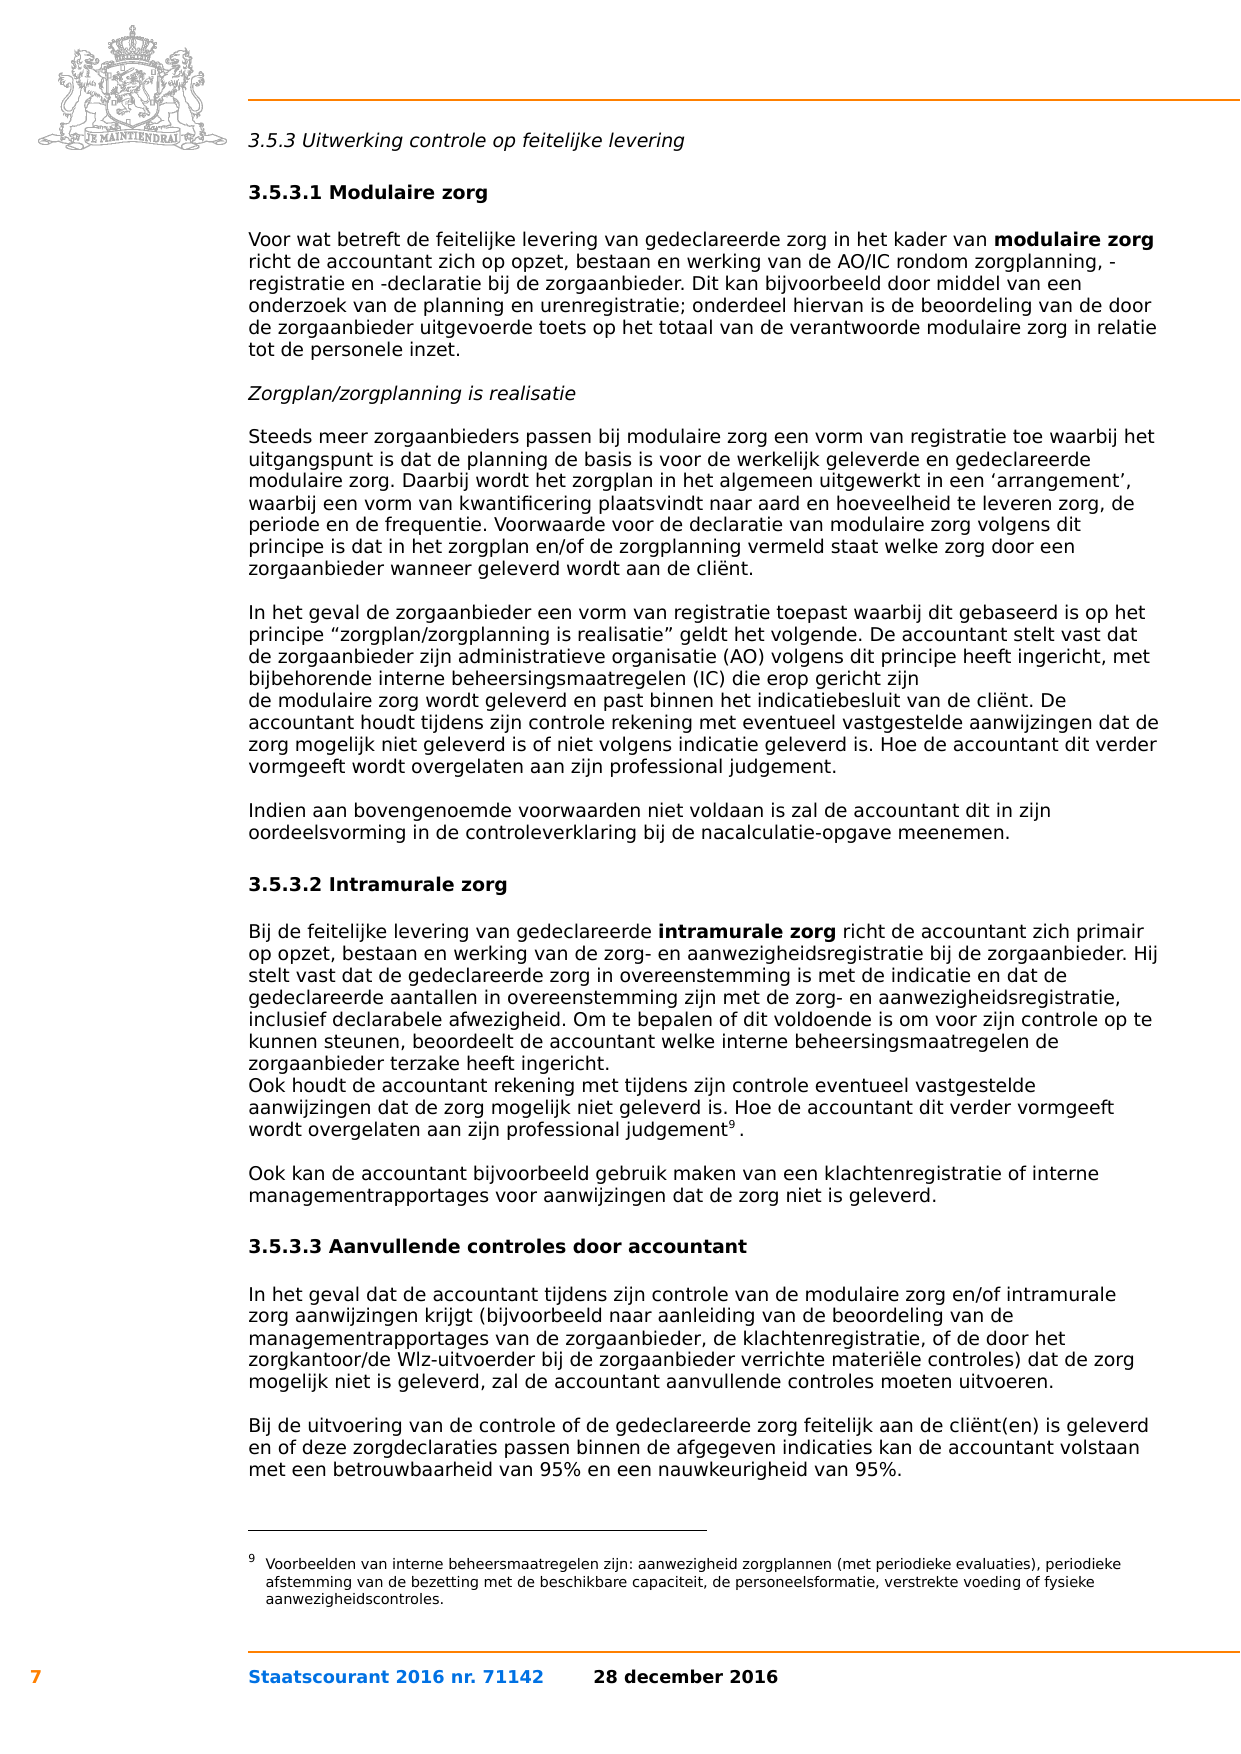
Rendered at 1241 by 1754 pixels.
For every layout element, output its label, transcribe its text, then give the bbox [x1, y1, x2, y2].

text Voor wat betreft de feitelijke levering van gedeclareerde zorg in het kader van modulaire zorg richt de accountant zich op opzet, bestaan en werking van de AO/IC rondom zorgplanning, -registratie en -declaratie bij de zorgaanbieder. Dit kan bijvoorbeeld door middel van een onderzoek van de planning en urenregistratie; onderdeel hiervan is de beoordeling van de door de zorgaanbieder uitgevoerde toets op het totaal van de verantwoorde modulaire zorg in relatie tot de personele inzet. [248, 229, 1163, 361]
subtitle 3.5.3 Uitwerking controle op feitelijke levering [248, 130, 1163, 152]
text de modulaire zorg wordt geleverd en past binnen het indicatiebesluit van de cliënt. De accountant houdt tijdens zijn controle rekening met eventueel vastgestelde aanwijzingen dat de zorg mogelijk niet geleverd is of niet volgens indicatie geleverd is. Hoe de accountant dit verder vormgeeft wordt overgelaten aan zijn professional judgement. [248, 690, 1163, 778]
subtitle Zorgplan/zorgplanning is realisatie [248, 383, 1163, 404]
subtitle 3.5.3.1 Modulaire zorg [248, 182, 1163, 204]
picture [38, 25, 227, 150]
subtitle 3.5.3.3 Aanvullende controles door accountant [248, 1236, 1163, 1258]
subtitle 3.5.3.2 Intramurale zorg [248, 874, 1163, 896]
text Ook houdt de accountant rekening met tijdens zijn controle eventueel vastgestelde aanwijzingen dat de zorg mogelijk niet geleverd is. Hoe de accountant dit verder vormgeeft wordt overgelaten aan zijn professional judgement. [248, 1075, 1163, 1141]
text Bij de uitvoering van de controle of de gedeclareerde zorg feitelijk aan de cliënt(en) is geleverd en of deze zorgdeclaraties passen binnen de afgegeven indicaties kan de accountant volstaan met een betrouwbaarheid van 95% en een nauwkeurigheid van 95%. [248, 1415, 1163, 1481]
text Ook kan de accountant bijvoorbeeld gebruik maken van een klachtenregistratie of interne managementrapportages voor aanwijzingen dat de zorg niet is geleverd. [248, 1162, 1163, 1206]
text In het geval dat de accountant tijdens zijn controle van de modulaire zorg en/of intramurale zorg aanwijzingen krijgt (bijvoorbeeld naar aanleiding van de beoordeling van de managementrapportages van de zorgaanbieder, de klachtenregistratie, of de door het zorgkantoor/de Wlz-uitvoerder bij de zorgaanbieder verrichte materiële controles) dat de zorg mogelijk niet is geleverd, zal de accountant aanvullende controles moeten uitvoeren. [248, 1283, 1163, 1393]
text In het geval de zorgaanbieder een vorm van registratie toepast waarbij dit gebaseerd is op het principe “zorgplan/zorgplanning is realisatie” geldt het volgende. De accountant stelt vast dat de zorgaanbieder zijn administratieve organisatie (AO) volgens dit principe heeft ingericht, met bijbehorende interne beheersingsmaatregelen (IC) die erop gericht zijn [248, 602, 1163, 690]
text Steeds meer zorgaanbieders passen bij modulaire zorg een vorm van registratie toe waarbij het uitgangspunt is dat de planning de basis is voor de werkelijk geleverde en gedeclareerde modulaire zorg. Daarbij wordt het zorgplan in het algemeen uitgewerkt in een ‘arrangement’, waarbij een vorm van kwantificering plaatsvindt naar aard en hoeveelheid te leveren zorg, de periode en de frequentie. Voorwaarde voor de declaratie van modulaire zorg volgens dit principe is dat in het zorgplan en/of de zorgplanning vermeld staat welke zorg door een zorgaanbieder wanneer geleverd wordt aan de cliënt. [248, 426, 1163, 580]
text Indien aan bovengenoemde voorwaarden niet voldaan is zal de accountant dit in zijn oordeelsvorming in de controleverklaring bij de nacalculatie-opgave meenemen. [248, 800, 1163, 844]
text Bij de feitelijke levering van gedeclareerde intramurale zorg richt de accountant zich primair op opzet, bestaan en werking van de zorg- en aanwezigheidsregistratie bij de zorgaanbieder. Hij stelt vast dat de gedeclareerde zorg in overeenstemming is met de indicatie en dat de gedeclareerde aantallen in overeenstemming zijn met de zorg- en aanwezigheidsregistratie, inclusief declarabele afwezigheid. Om te bepalen of dit voldoende is om voor zijn controle op te kunnen steunen, beoordeelt de accountant welke interne beheersingsmaatregelen de zorgaanbieder terzake heeft ingericht. [248, 921, 1163, 1075]
text Voorbeelden van interne beheersmaatregelen zijn: aanwezigheid zorgplannen (met periodieke evaluaties), periodieke afstemming van de bezetting met de beschikbare capaciteit, de personeelsformatie, verstrekte voeding of fysieke aanwezigheidscontroles. [248, 1552, 1163, 1608]
